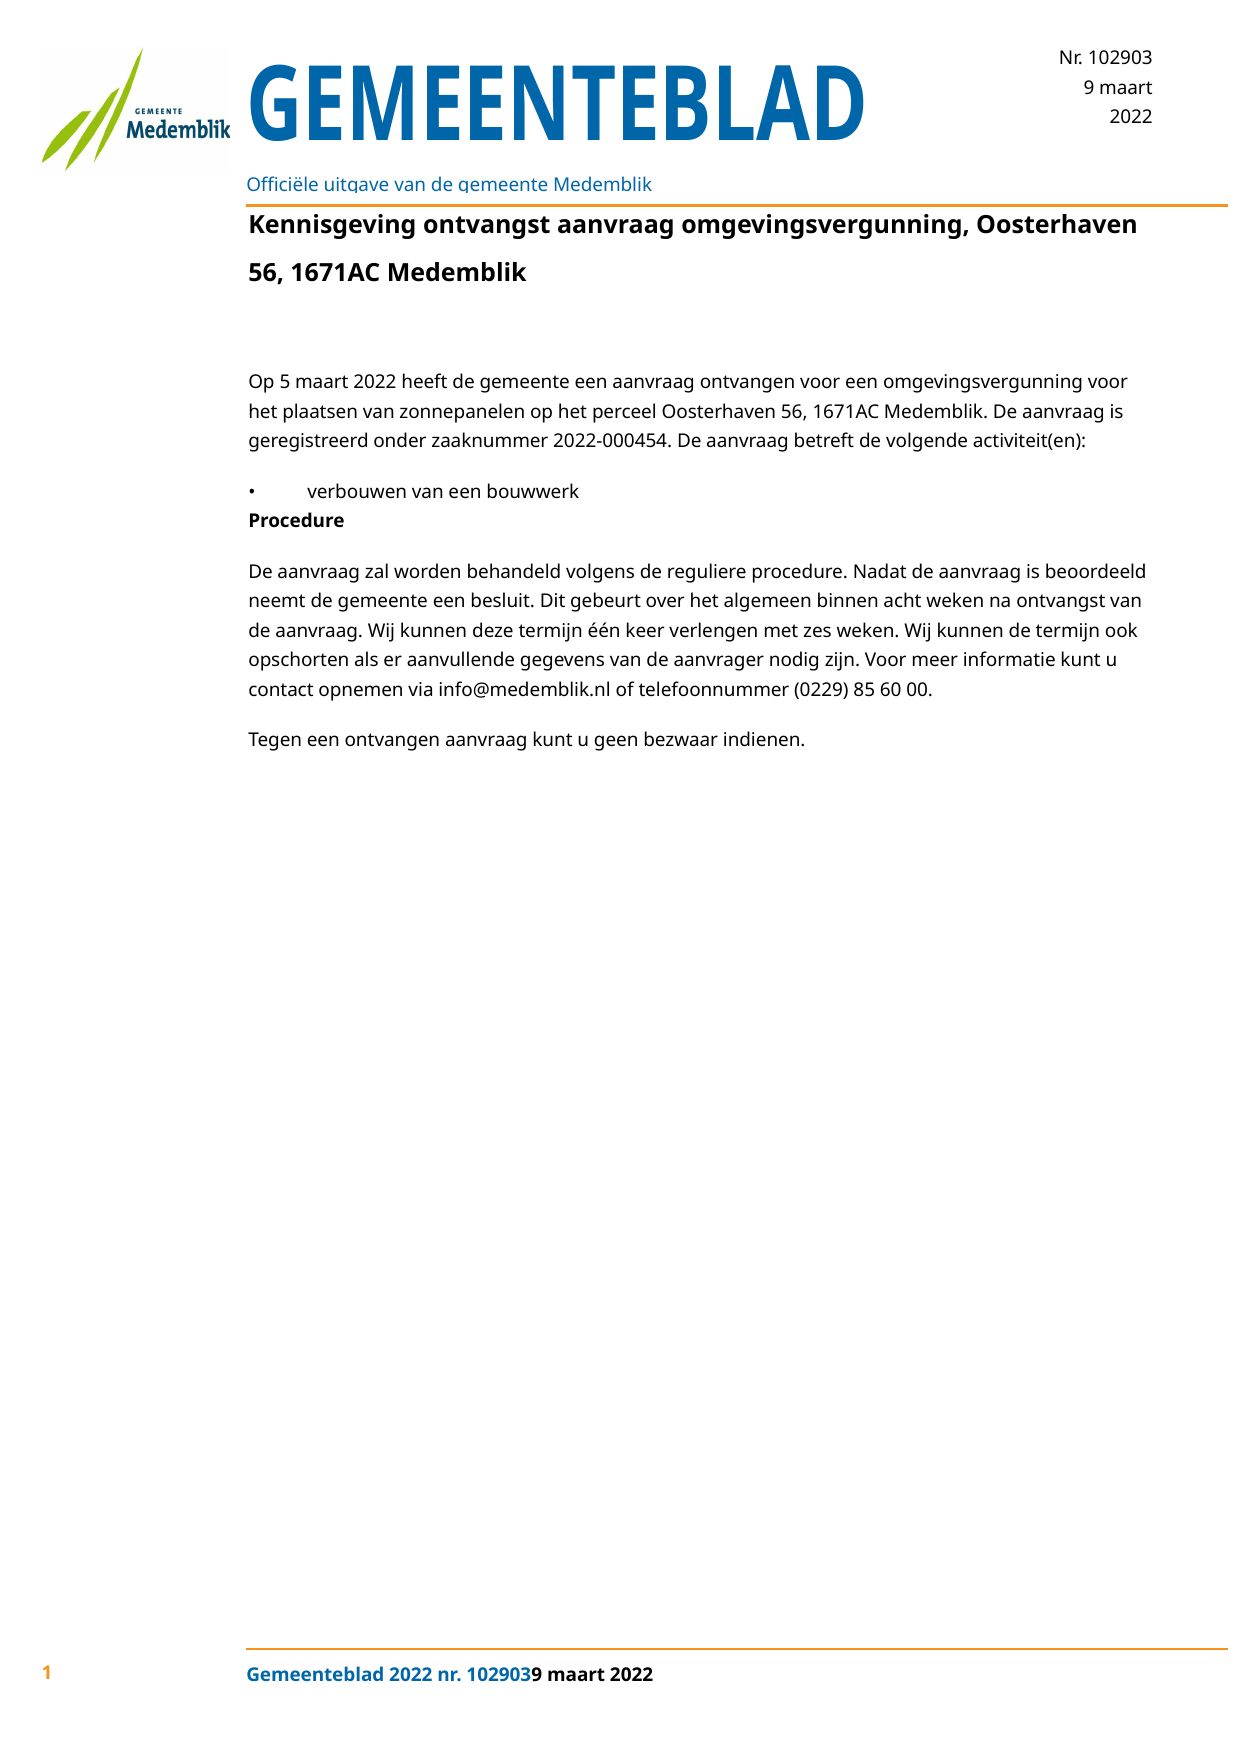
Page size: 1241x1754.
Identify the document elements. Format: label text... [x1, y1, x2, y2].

picture [41, 47, 231, 172]
text De aanvraag zal worden behandeld volgens de reguliere procedure. Nadat de aanvraag is beoordeeld neemt de gemeente een besluit. Dit gebeurt over het algemeen binnen acht weken na ontvangst van de aanvraag. Wij kunnen deze termijn één keer verlengen met zes weken. Wij kunnen de termijn ook opschorten als er aanvullende gegevens van de aanvrager nodig zijn. Voor meer informatie kunt u contact opnemen via info@medemblik.nl of telefoonnummer (0229) 85 60 00. [248, 558, 1152, 702]
text Tegen een ontvangen aanvraag kunt u geen bezwaar indienen. [248, 727, 1152, 752]
list verbouwen van een bouwwerk [248, 478, 1152, 504]
text Kennisgeving ontvangst aanvraag omgevingsvergunning, Oosterhaven 56, 1671AC Medemblik [248, 207, 1152, 288]
text Procedure [248, 507, 1152, 533]
text Op 5 maart 2022 heeft de gemeente een aanvraag ontvangen voor een omgevingsvergunning voor het plaatsen van zonnepanelen op het perceel Oosterhaven 56, 1671AC Medemblik. De aanvraag is geregistreerd onder zaaknummer 2022-000454. De aanvraag betreft de volgende activiteit(en): [248, 368, 1152, 453]
